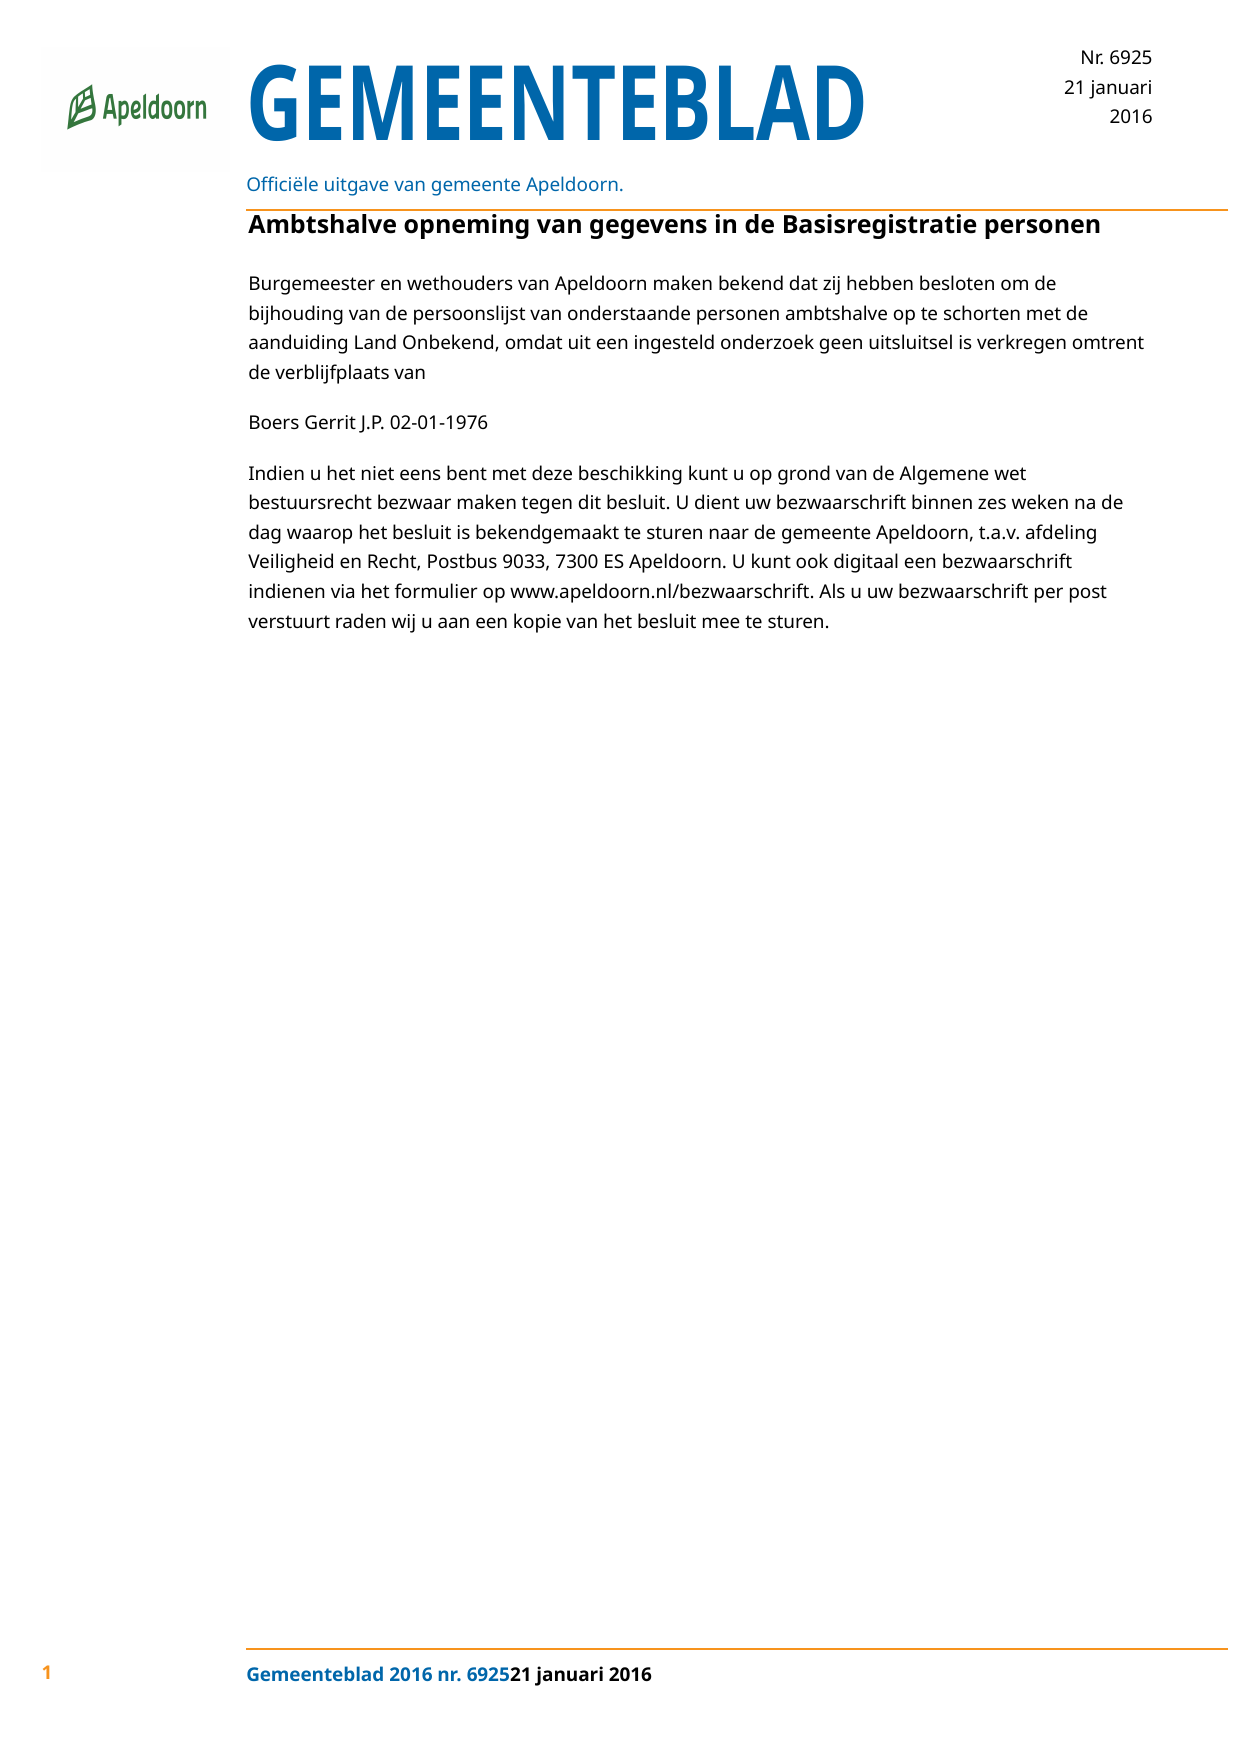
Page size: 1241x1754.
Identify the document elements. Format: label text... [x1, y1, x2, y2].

text Ambtshalve opneming van gegevens in de Basisregistratie personen [248, 211, 1152, 241]
text Boers Gerrit J.P. 02-01-1976 [248, 409, 1152, 435]
text Burgemeester en wethouders van Apeldoorn maken bekend dat zij hebben besloten om de bijhouding van de persoonslijst van onderstaande personen ambtshalve op te schorten met de aanduiding Land Onbekend, omdat uit een ingesteld onderzoek geen uitsluitsel is verkregen omtrent de verblijfplaats van [248, 270, 1152, 385]
text Indien u het niet eens bent met deze beschikking kunt u op grond van de Algemene wet bestuursrecht bezwaar maken tegen dit besluit. U dient uw bezwaarschrift binnen zes weken na de dag waarop het besluit is bekendgemaakt te sturen naar de gemeente Apeldoorn, t.a.v. afdeling Veiligheid en Recht, Postbus 9033, 7300 ES Apeldoorn. U kunt ook digitaal een bezwaarschrift indienen via het formulier op www.apeldoorn.nl/bezwaarschrift. Als u uw bezwaarschrift per post verstuurt raden wij u aan een kopie van het besluit mee te sturen. [248, 460, 1152, 633]
picture [41, 47, 231, 172]
